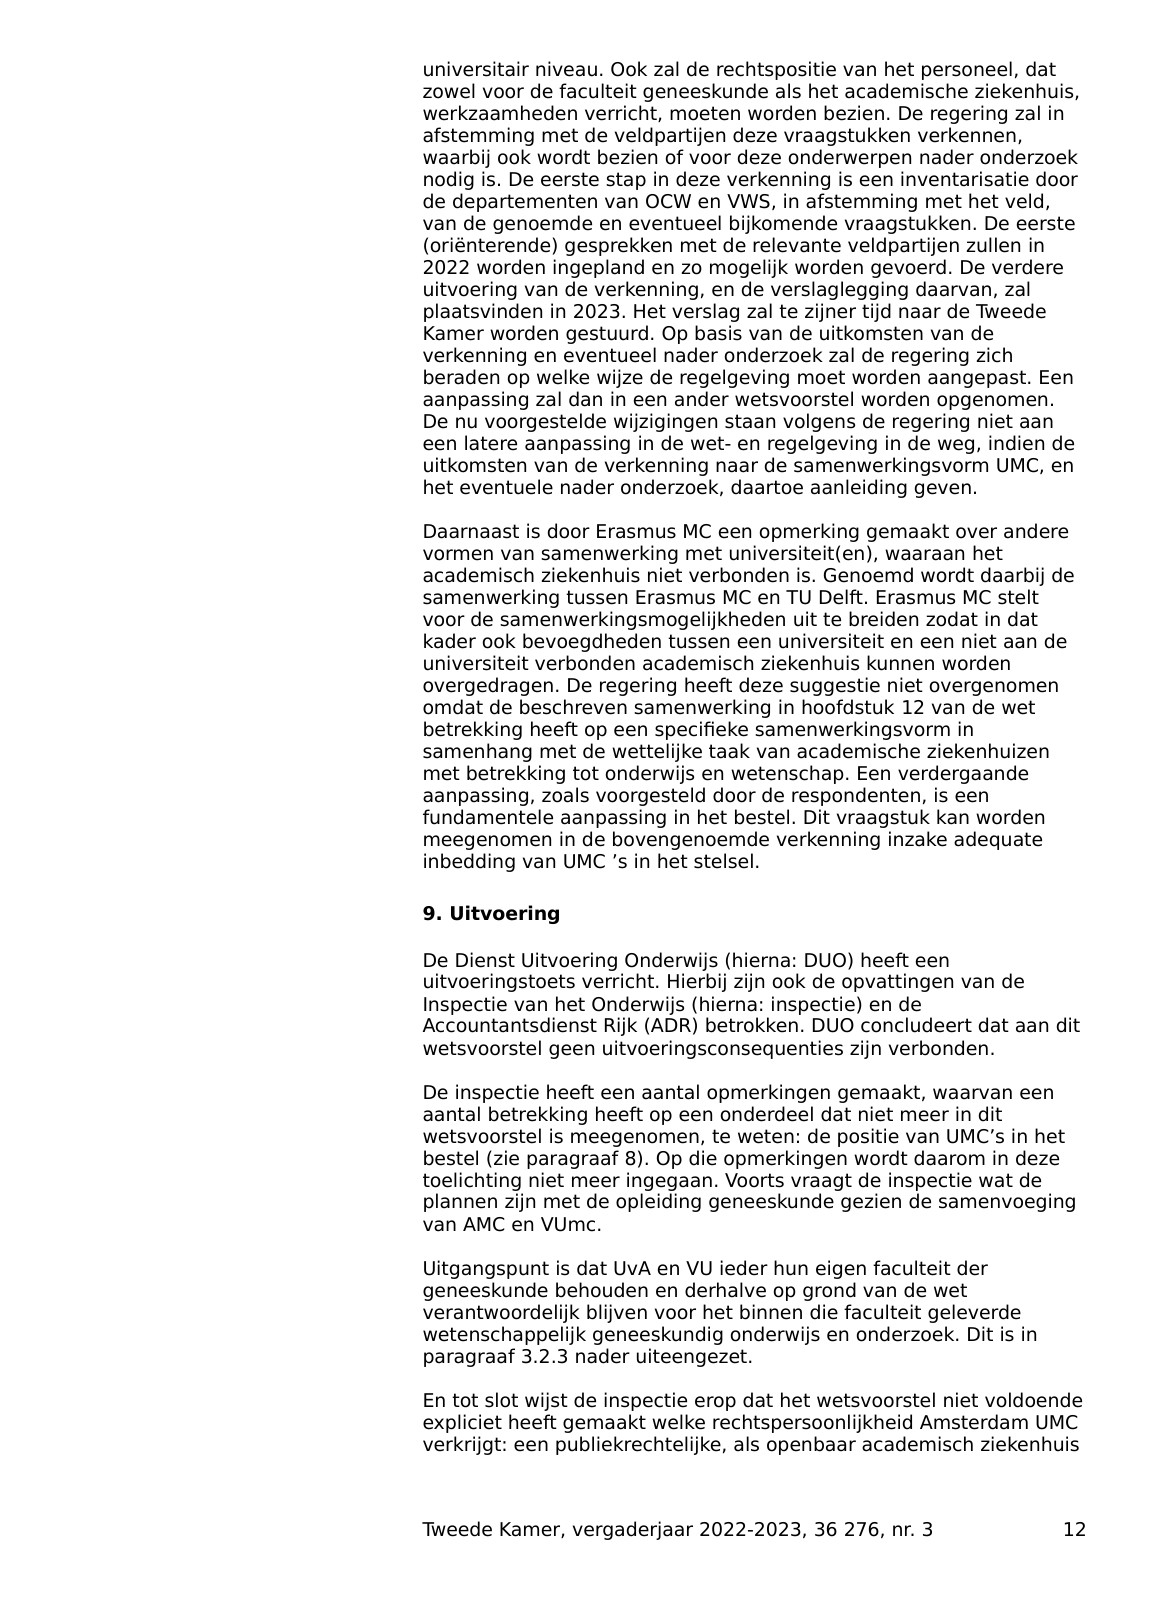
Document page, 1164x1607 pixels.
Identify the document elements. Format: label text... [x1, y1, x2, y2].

text universitair niveau. Ook zal de rechtspositie van het personeel, dat zowel voor de faculteit geneeskunde als het academische ziekenhuis, werkzaamheden verricht, moeten worden bezien. De regering zal in afstemming met de veldpartijen deze vraagstukken verkennen, waarbij ook wordt bezien of voor deze onderwerpen nader onderzoek nodig is. De eerste stap in deze verkenning is een inventarisatie door de departementen van OCW en VWS, in afstemming met het veld, van de genoemde en eventueel bijkomende vraagstukken. De eerste (oriënterende) gesprekken met de relevante veldpartijen zullen in 2022 worden ingepland en zo mogelijk worden gevoerd. De verdere uitvoering van de verkenning, en de verslaglegging daarvan, zal plaatsvinden in 2023. Het verslag zal te zijner tijd naar de Tweede Kamer worden gestuurd. Op basis van de uitkomsten van de verkenning en eventueel nader onderzoek zal de regering zich beraden op welke wijze de regelgeving moet worden aangepast. Een aanpassing zal dan in een ander wetsvoorstel worden opgenomen. De nu voorgestelde wijzigingen staan volgens de regering niet aan een latere aanpassing in de wet- en regelgeving in de weg, indien de uitkomsten van de verkenning naar de samenwerkingsvorm UMC, en het eventuele nader onderzoek, daartoe aanleiding geven. [422, 59, 1087, 499]
text Daarnaast is door Erasmus MC een opmerking gemaakt over andere vormen van samenwerking met universiteit(en), waaraan het academisch ziekenhuis niet verbonden is. Genoemd wordt daarbij de samenwerking tussen Erasmus MC en TU Delft. Erasmus MC stelt voor de samenwerkingsmogelijkheden uit te breiden zodat in dat kader ook bevoegdheden tussen een universiteit en een niet aan de universiteit verbonden academisch ziekenhuis kunnen worden overgedragen. De regering heeft deze suggestie niet overgenomen omdat de beschreven samenwerking in hoofdstuk 12 van de wet betrekking heeft op een specifieke samenwerkingsvorm in samenhang met de wettelijke taak van academische ziekenhuizen met betrekking tot onderwijs en wetenschap. Een verdergaande aanpassing, zoals voorgesteld door de respondenten, is een fundamentele aanpassing in het bestel. Dit vraagstuk kan worden meegenomen in de bovengenoemde verkenning inzake adequate inbedding van UMC ’s in het stelsel. [422, 521, 1087, 872]
subtitle 9. Uitvoering [422, 902, 1087, 924]
text En tot slot wijst de inspectie erop dat het wetsvoorstel niet voldoende expliciet heeft gemaakt welke rechtspersoonlijkheid Amsterdam UMC verkrijgt: een publiekrechtelijke, als openbaar academisch ziekenhuis [422, 1390, 1087, 1456]
text De inspectie heeft een aantal opmerkingen gemaakt, waarvan een aantal betrekking heeft op een onderdeel dat niet meer in dit wetsvoorstel is meegenomen, te weten: de positie van UMC’s in het bestel (zie paragraaf 8). Op die opmerkingen wordt daarom in deze toelichting niet meer ingegaan. Voorts vraagt de inspectie wat de plannen zijn met de opleiding geneeskunde gezien de samenvoeging van AMC en VUmc. [422, 1082, 1087, 1235]
text Uitgangspunt is dat UvA en VU ieder hun eigen faculteit der geneeskunde behouden en derhalve op grond van de wet verantwoordelijk blijven voor het binnen die faculteit geleverde wetenschappelijk geneeskundig onderwijs en onderzoek. Dit is in paragraaf 3.2.3 nader uiteengezet. [422, 1258, 1087, 1367]
text De Dienst Uitvoering Onderwijs (hierna: DUO) heeft een uitvoeringstoets verricht. Hierbij zijn ook de opvattingen van de Inspectie van het Onderwijs (hierna: inspectie) en de Accountantsdienst Rijk (ADR) betrokken. DUO concludeert dat aan dit wetsvoorstel geen uitvoeringsconsequenties zijn verbonden. [422, 949, 1087, 1059]
